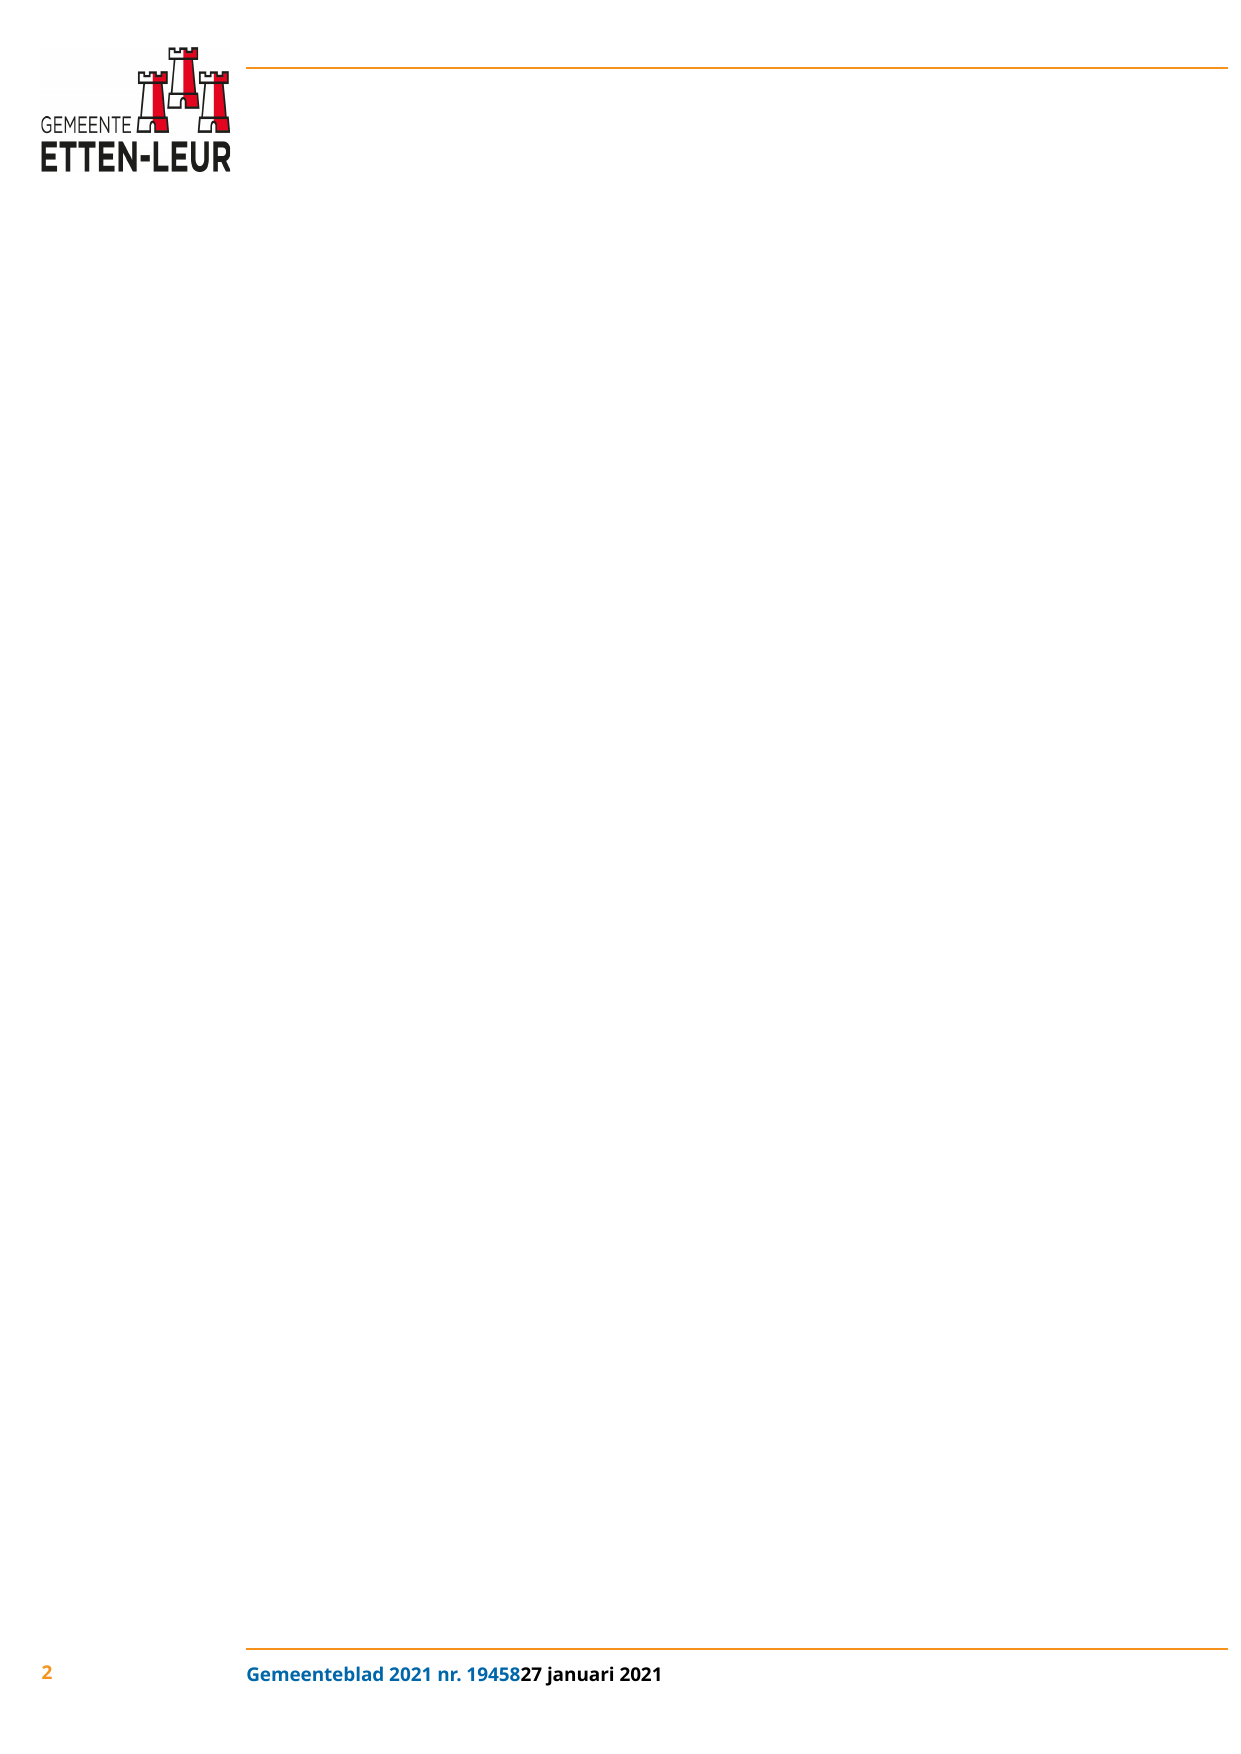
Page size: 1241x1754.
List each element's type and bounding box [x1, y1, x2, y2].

picture [41, 47, 231, 172]
